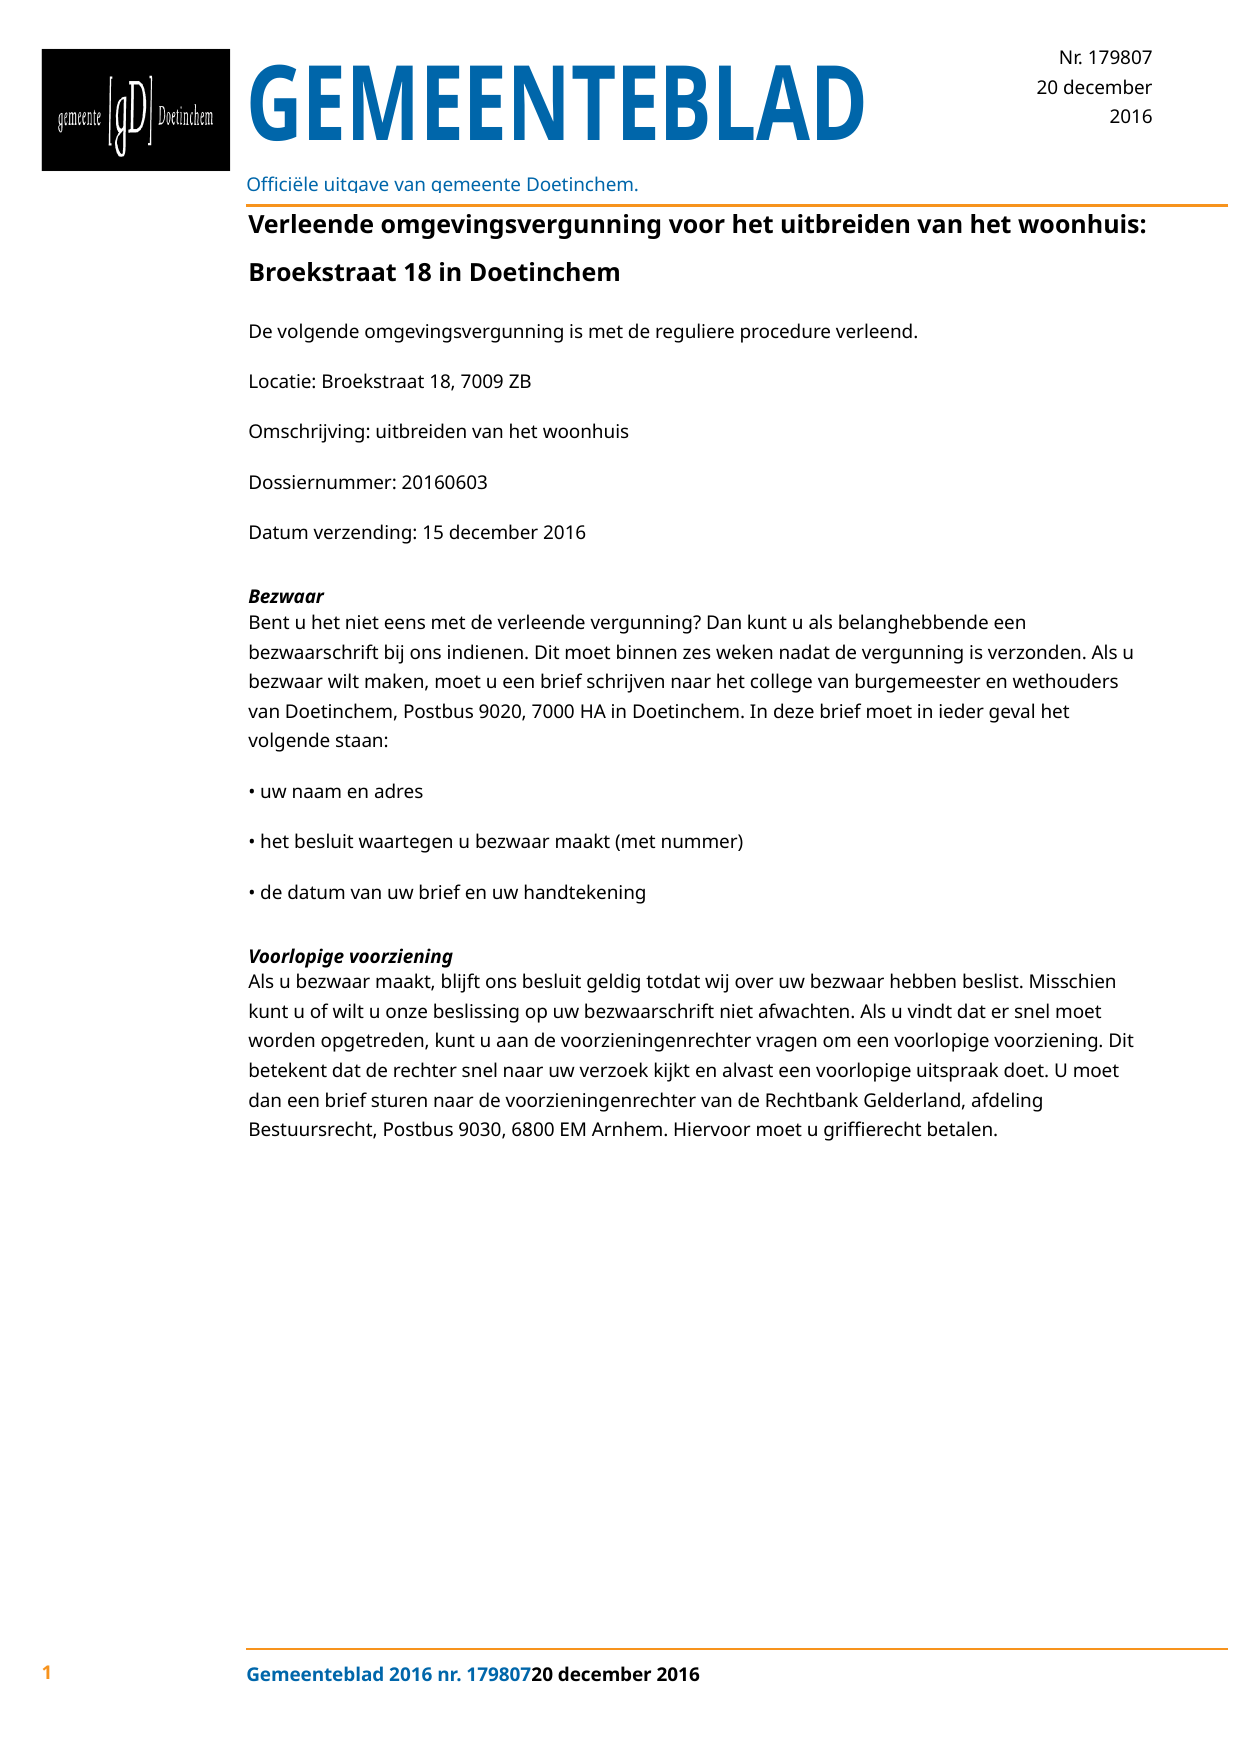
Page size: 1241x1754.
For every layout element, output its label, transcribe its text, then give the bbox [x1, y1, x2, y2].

text Locatie: Broekstraat 18, 7009 ZB [248, 368, 1152, 394]
text Omschrijving: uitbreiden van het woonhuis [248, 419, 1152, 444]
text • het besluit waartegen u bezwaar maakt (met nummer) [248, 828, 1152, 854]
text • de datum van uw brief en uw handtekening [248, 879, 1152, 904]
text De volgende omgevingsvergunning is met de reguliere procedure verleend. [248, 318, 1152, 344]
text Voorlopige voorziening [248, 943, 1152, 968]
text Datum verzending: 15 december 2016 [248, 519, 1152, 545]
text Bent u het niet eens met de verleende vergunning? Dan kunt u als belanghebbende een bezwaarschrift bij ons indienen. Dit moet binnen zes weken nadat de vergunning is verzonden. Als u bezwaar wilt maken, moet u een brief schrijven naar het college van burgemeester en wethouders van Doetinchem, Postbus 9020, 7000 HA in Doetinchem. In deze brief moet in ieder geval het volgende staan: [248, 609, 1152, 753]
text Bezwaar [248, 583, 1152, 609]
text Verleende omgevingsvergunning voor het uitbreiden van het woonhuis: Broekstraat 18 in Doetinchem [248, 207, 1152, 288]
picture [41, 47, 231, 172]
text Als u bezwaar maakt, blijft ons besluit geldig totdat wij over uw bezwaar hebben beslist. Misschien kunt u of wilt u onze beslissing op uw bezwaarschrift niet afwachten. Als u vindt dat er snel moet worden opgetreden, kunt u aan de voorzieningenrechter vragen om een voorlopige voorziening. Dit betekent dat de rechter snel naar uw verzoek kijkt en alvast een voorlopige uitspraak doet. U moet dan een brief sturen naar de voorzieningenrechter van de Rechtbank Gelderland, afdeling Bestuursrecht, Postbus 9030, 6800 EM Arnhem. Hiervoor moet u griffierecht betalen. [248, 968, 1152, 1142]
text Dossiernummer: 20160603 [248, 469, 1152, 495]
text • uw naam en adres [248, 778, 1152, 804]
